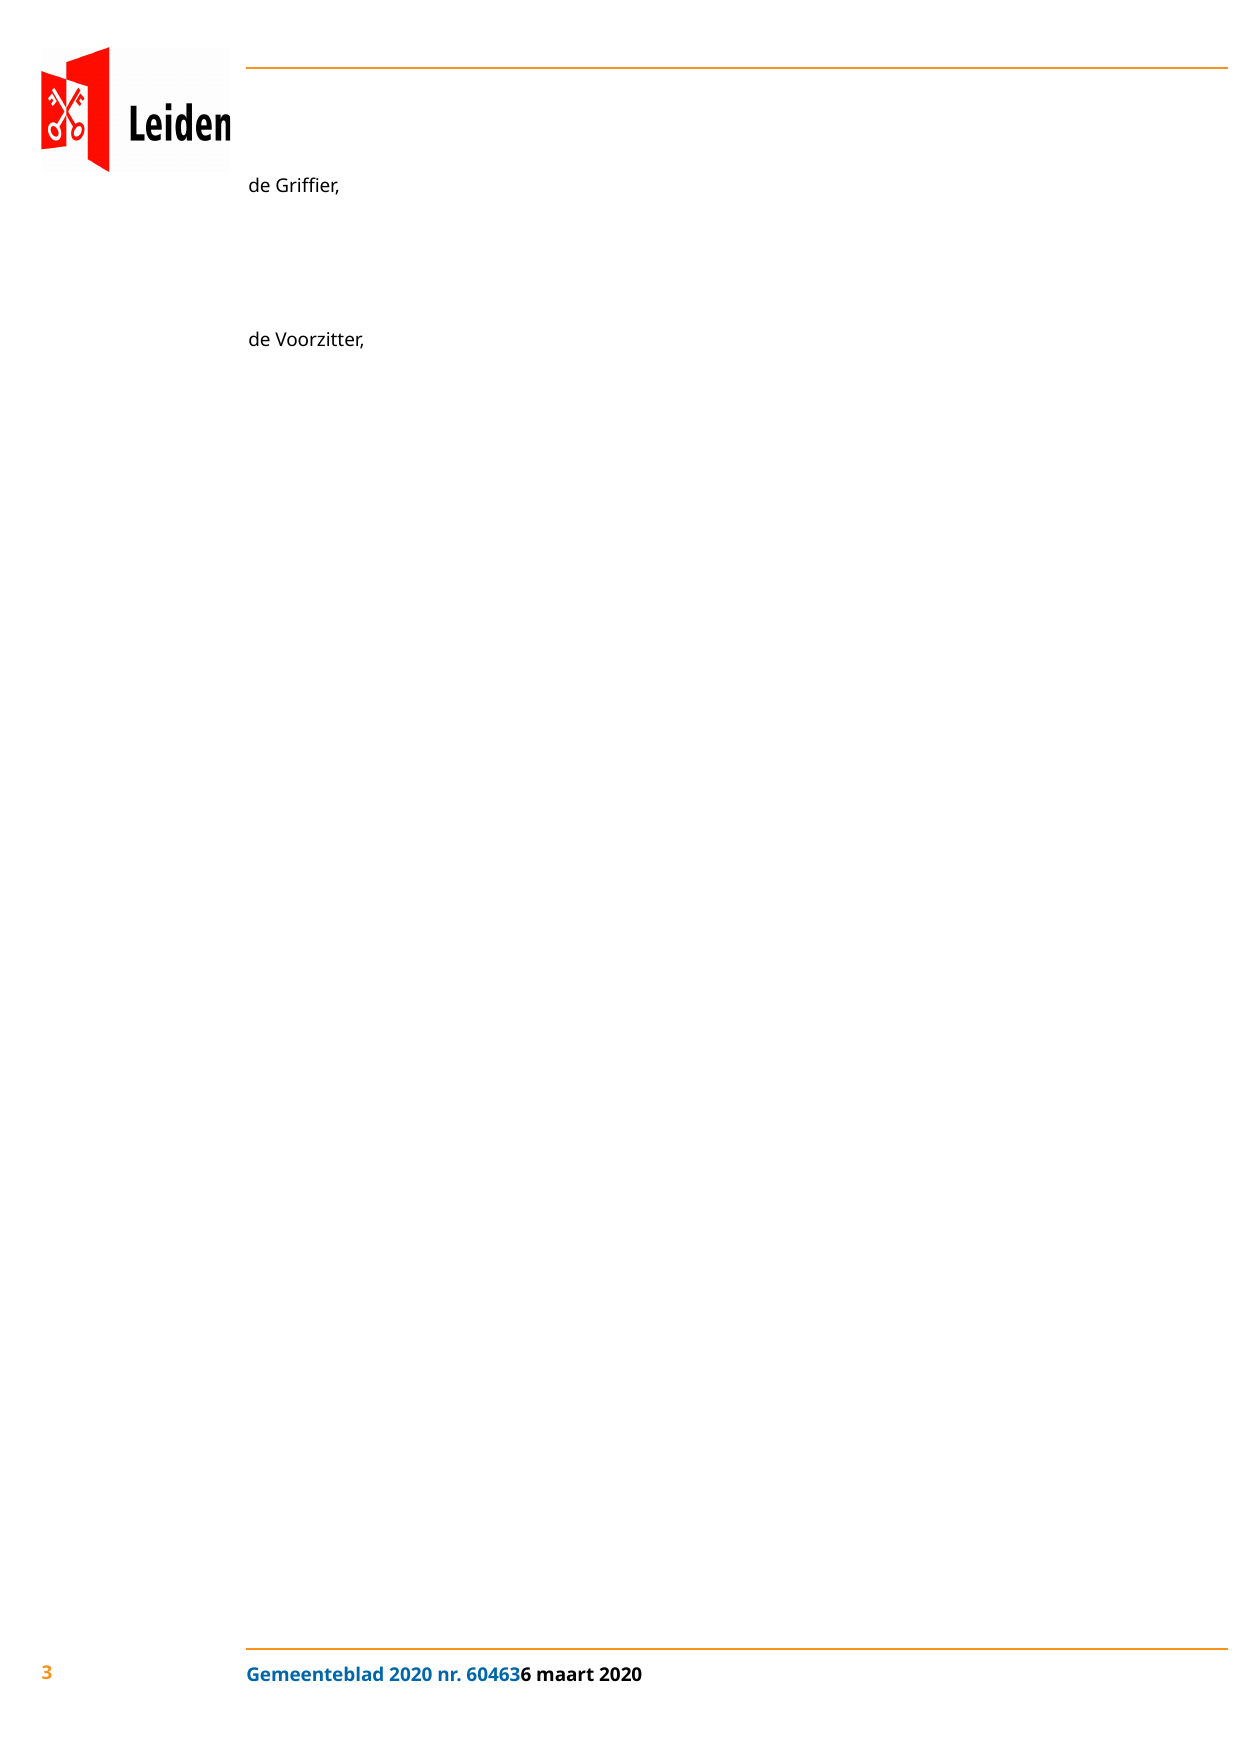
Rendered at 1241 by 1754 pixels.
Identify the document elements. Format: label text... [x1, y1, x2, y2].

picture [41, 47, 231, 172]
text de Voorzitter, [248, 326, 1152, 352]
text de Griffier, [248, 172, 1152, 198]
